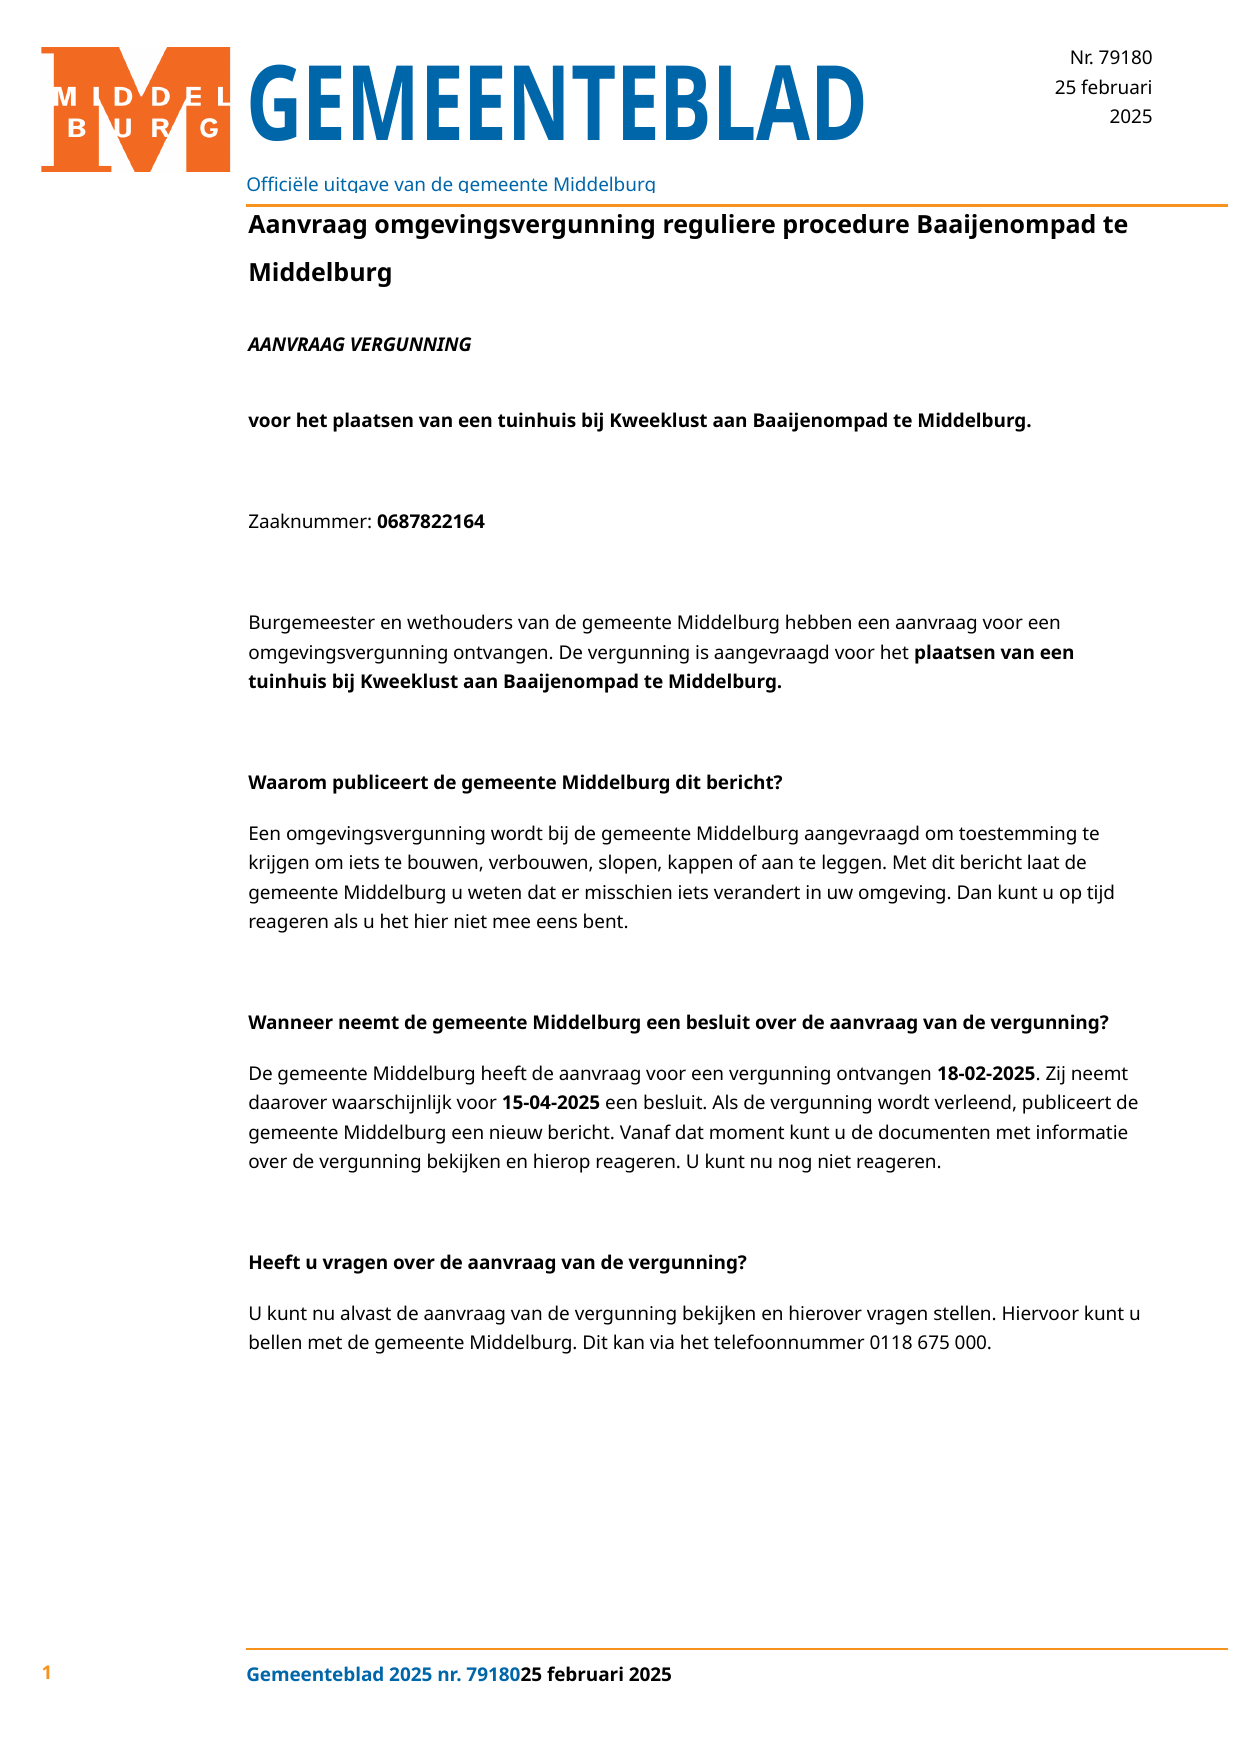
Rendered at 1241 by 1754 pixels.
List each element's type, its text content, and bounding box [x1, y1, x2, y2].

text Een omgevingsvergunning wordt bij de gemeente Middelburg aangevraagd om toestemming te krijgen om iets te bouwen, verbouwen, slopen, kappen of aan te leggen. Met dit bericht laat de gemeente Middelburg u weten dat er misschien iets verandert in uw omgeving. Dan kunt u op tijd reageren als u het hier niet mee eens bent. [248, 820, 1152, 934]
text De gemeente Middelburg heeft de aanvraag voor een vergunning ontvangen 18-02-2025. Zij neemt daarover waarschijnlijk voor 15-04-2025 een besluit. Als de vergunning wordt verleend, publiceert de gemeente Middelburg een nieuw bericht. Vanaf dat moment kunt u de documenten met informatie over de vergunning bekijken en hierop reageren. U kunt nu nog niet reageren. [248, 1060, 1152, 1174]
text Burgemeester en wethouders van de gemeente Middelburg hebben een aanvraag voor een omgevingsvergunning ontvangen. De vergunning is aangevraagd voor het plaatsen van een tuinhuis bij Kweeklust aan Baaijenompad te Middelburg. [248, 609, 1152, 694]
text AANVRAAG VERGUNNING [248, 331, 1152, 357]
text Wanneer neemt de gemeente Middelburg een besluit over de aanvraag van de vergunning? [248, 1009, 1152, 1035]
text Aanvraag omgevingsvergunning reguliere procedure Baaijenompad te Middelburg [248, 207, 1152, 288]
text U kunt nu alvast de aanvraag van de vergunning bekijken en hierover vragen stellen. Hiervoor kunt u bellen met de gemeente Middelburg. Dit kan via het telefoonnummer 0118 675 000. [248, 1300, 1152, 1355]
text Zaaknummer: 0687822164 [248, 508, 1152, 534]
text Heeft u vragen over de aanvraag van de vergunning? [248, 1249, 1152, 1275]
picture [41, 47, 231, 172]
text voor het plaatsen van een tuinhuis bij Kweeklust aan Baaijenompad te Middelburg. [248, 408, 1152, 433]
text Waarom publiceert de gemeente Middelburg dit bericht? [248, 769, 1152, 795]
